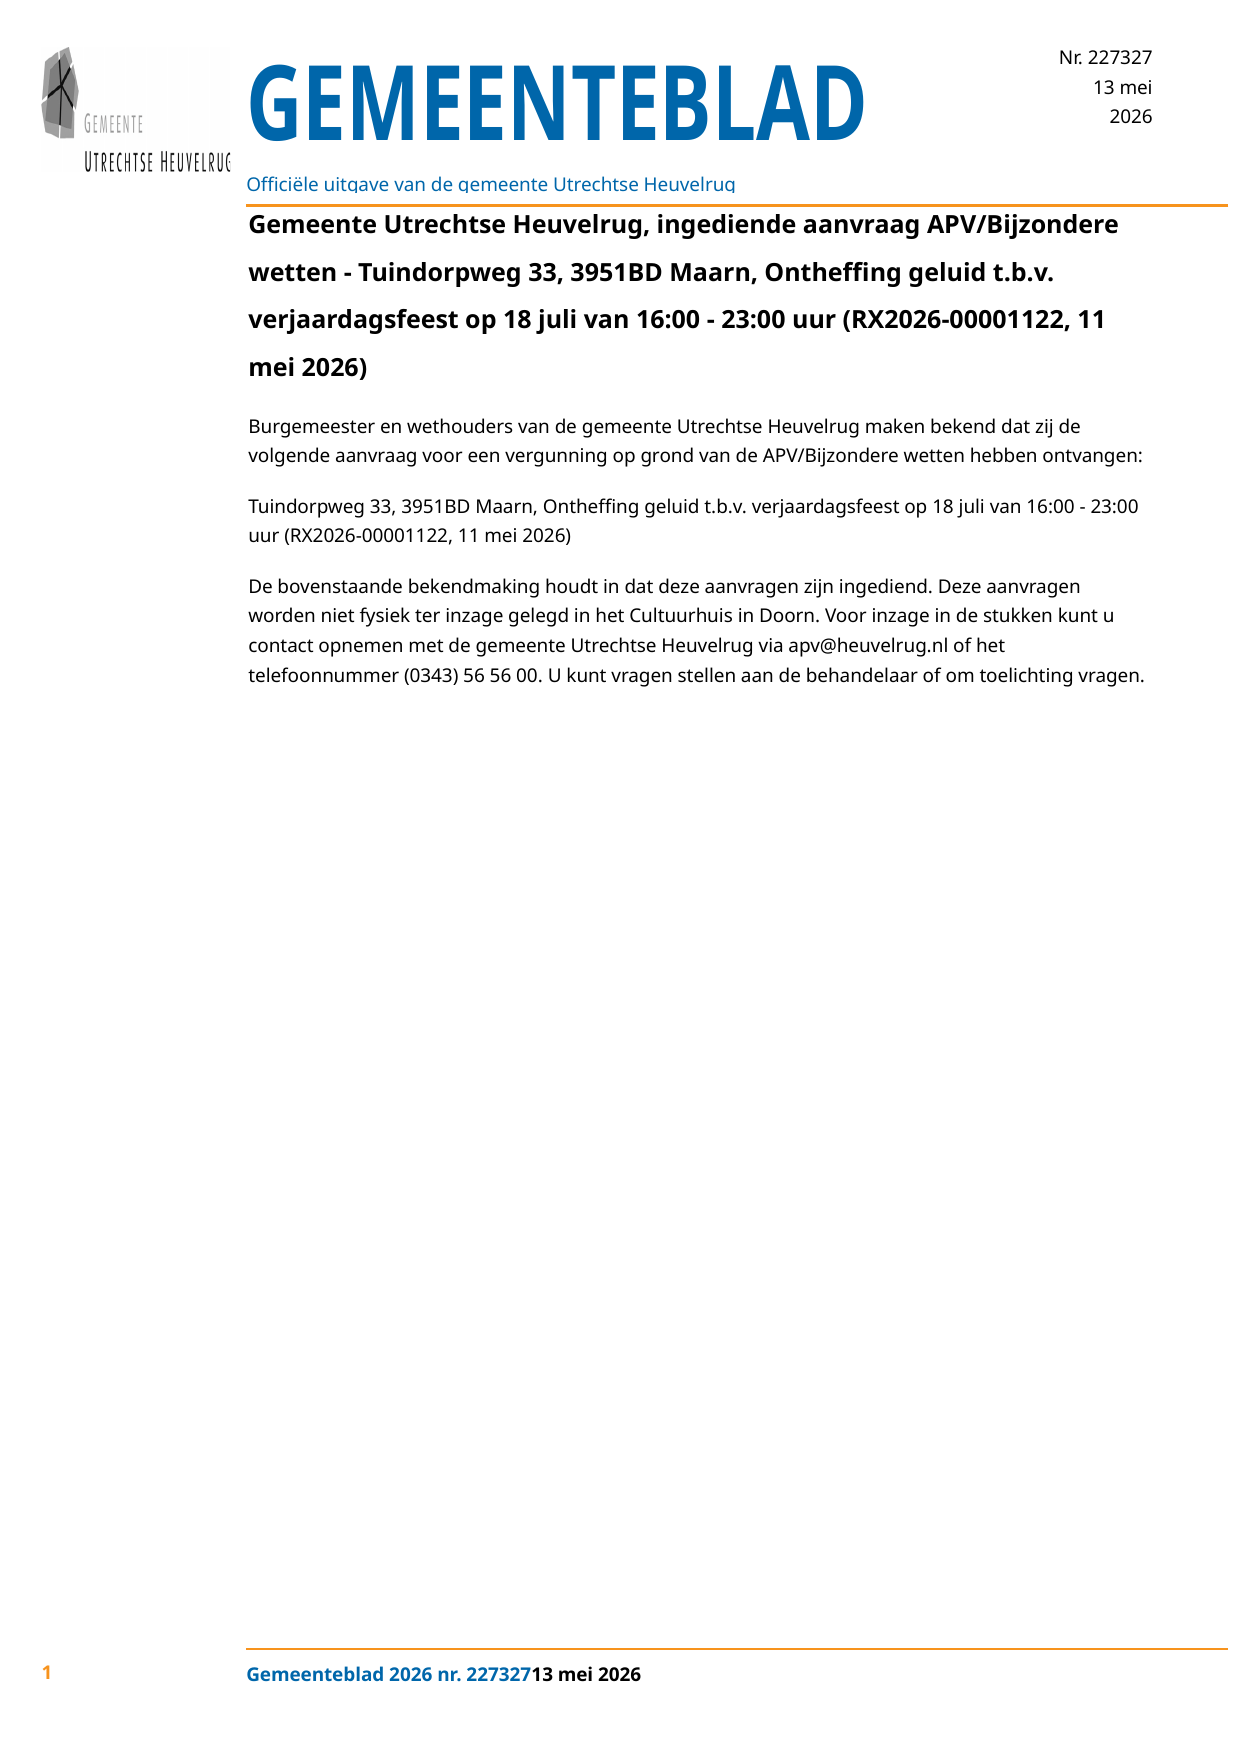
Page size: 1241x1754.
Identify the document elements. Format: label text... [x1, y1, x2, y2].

text De bovenstaande bekendmaking houdt in dat deze aanvragen zijn ingediend. Deze aanvragen worden niet fysiek ter inzage gelegd in het Cultuurhuis in Doorn. Voor inzage in de stukken kunt u contact opnemen met de gemeente Utrechtse Heuvelrug via apv@heuvelrug.nl of het telefoonnummer (0343) 56 56 00. U kunt vragen stellen aan de behandelaar of om toelichting vragen. [248, 573, 1152, 688]
text Gemeente Utrechtse Heuvelrug, ingediende aanvraag APV/Bijzondere wetten - Tuindorpweg 33, 3951BD Maarn, Ontheffing geluid t.b.v. verjaardagsfeest op 18 juli van 16:00 - 23:00 uur (RX2026-00001122, 11 mei 2026) [248, 207, 1152, 384]
text Tuindorpweg 33, 3951BD Maarn, Ontheffing geluid t.b.v. verjaardagsfeest op 18 juli van 16:00 - 23:00 uur (RX2026-00001122, 11 mei 2026) [248, 493, 1152, 548]
text Burgemeester en wethouders van de gemeente Utrechtse Heuvelrug maken bekend dat zij de volgende aanvraag voor een vergunning op grond van de APV/Bijzondere wetten hebben ontvangen: [248, 413, 1152, 468]
picture [41, 47, 231, 172]
